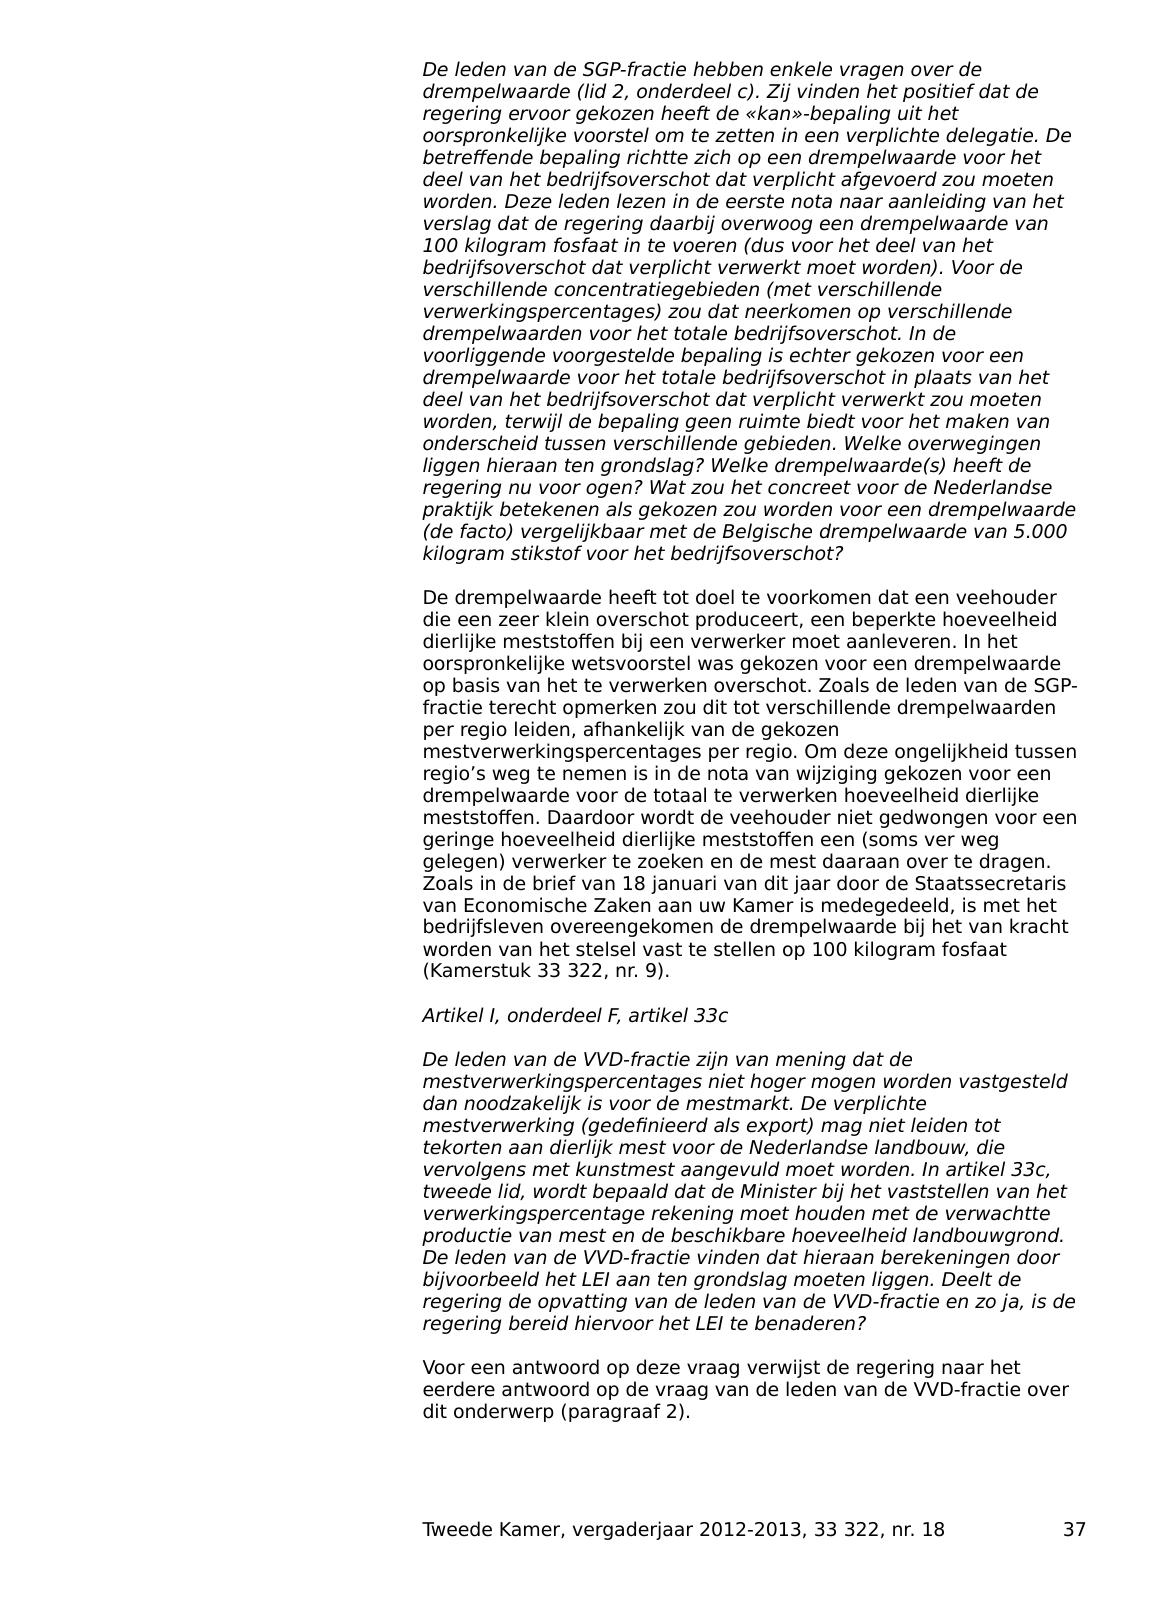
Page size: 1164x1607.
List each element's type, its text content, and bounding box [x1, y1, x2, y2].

text De leden van de SGP-fractie hebben enkele vragen over de drempelwaarde (lid 2, onderdeel c). Zij vinden het positief dat de regering ervoor gekozen heeft de «kan»-bepaling uit het oorspronkelijke voorstel om te zetten in een verplichte delegatie. De betreffende bepaling richtte zich op een drempelwaarde voor het deel van het bedrijfsoverschot dat verplicht afgevoerd zou moeten worden. Deze leden lezen in de eerste nota naar aanleiding van het verslag dat de regering daarbij overwoog een drempelwaarde van 100 kilogram fosfaat in te voeren (dus voor het deel van het bedrijfsoverschot dat verplicht verwerkt moet worden). Voor de verschillende concentratiegebieden (met verschillende verwerkingspercentages) zou dat neerkomen op verschillende drempelwaarden voor het totale bedrijfsoverschot. In de voorliggende voorgestelde bepaling is echter gekozen voor een drempelwaarde voor het totale bedrijfsoverschot in plaats van het deel van het bedrijfsoverschot dat verplicht verwerkt zou moeten worden, terwijl de bepaling geen ruimte biedt voor het maken van onderscheid tussen verschillende gebieden. Welke overwegingen liggen hieraan ten grondslag? Welke drempelwaarde(s) heeft de regering nu voor ogen? Wat zou het concreet voor de Nederlandse praktijk betekenen als gekozen zou worden voor een drempelwaarde (de facto) vergelijkbaar met de Belgische drempelwaarde van 5.000 kilogram stikstof voor het bedrijfsoverschot? [422, 59, 1087, 564]
text Voor een antwoord op deze vraag verwijst de regering naar het eerdere antwoord op de vraag van de leden van de VVD-fractie over dit onderwerp (paragraaf 2). [422, 1357, 1087, 1423]
subtitle Artikel I, onderdeel F, artikel 33c [422, 1004, 1087, 1027]
text De leden van de VVD-fractie zijn van mening dat de mestverwerkingspercentages niet hoger mogen worden vastgesteld dan noodzakelijk is voor de mestmarkt. De verplichte mestverwerking (gedefinieerd als export) mag niet leiden tot tekorten aan dierlijk mest voor de Nederlandse landbouw, die vervolgens met kunstmest aangevuld moet worden. In artikel 33c, tweede lid, wordt bepaald dat de Minister bij het vaststellen van het verwerkingspercentage rekening moet houden met de verwachtte productie van mest en de beschikbare hoeveelheid landbouwgrond. De leden van de VVD-fractie vinden dat hieraan berekeningen door bijvoorbeeld het LEI aan ten grondslag moeten liggen. Deelt de regering de opvatting van de leden van de VVD-fractie en zo ja, is de regering bereid hiervoor het LEI te benaderen? [422, 1049, 1087, 1334]
text De drempelwaarde heeft tot doel te voorkomen dat een veehouder die een zeer klein overschot produceert, een beperkte hoeveelheid dierlijke meststoffen bij een verwerker moet aanleveren. In het oorspronkelijke wetsvoorstel was gekozen voor een drempelwaarde op basis van het te verwerken overschot. Zoals de leden van de SGP-fractie terecht opmerken zou dit tot verschillende drempelwaarden per regio leiden, afhankelijk van de gekozen mestverwerkingspercentages per regio. Om deze ongelijkheid tussen regio’s weg te nemen is in de nota van wijziging gekozen voor een drempelwaarde voor de totaal te verwerken hoeveelheid dierlijke meststoffen. Daardoor wordt de veehouder niet gedwongen voor een geringe hoeveelheid dierlijke meststoffen een (soms ver weg gelegen) verwerker te zoeken en de mest daaraan over te dragen. Zoals in de brief van 18 januari van dit jaar door de Staatssecretaris van Economische Zaken aan uw Kamer is medegedeeld, is met het bedrijfsleven overeengekomen de drempelwaarde bij het van kracht worden van het stelsel vast te stellen op 100 kilogram fosfaat (Kamerstuk 33 322, nr. 9). [422, 587, 1087, 982]
